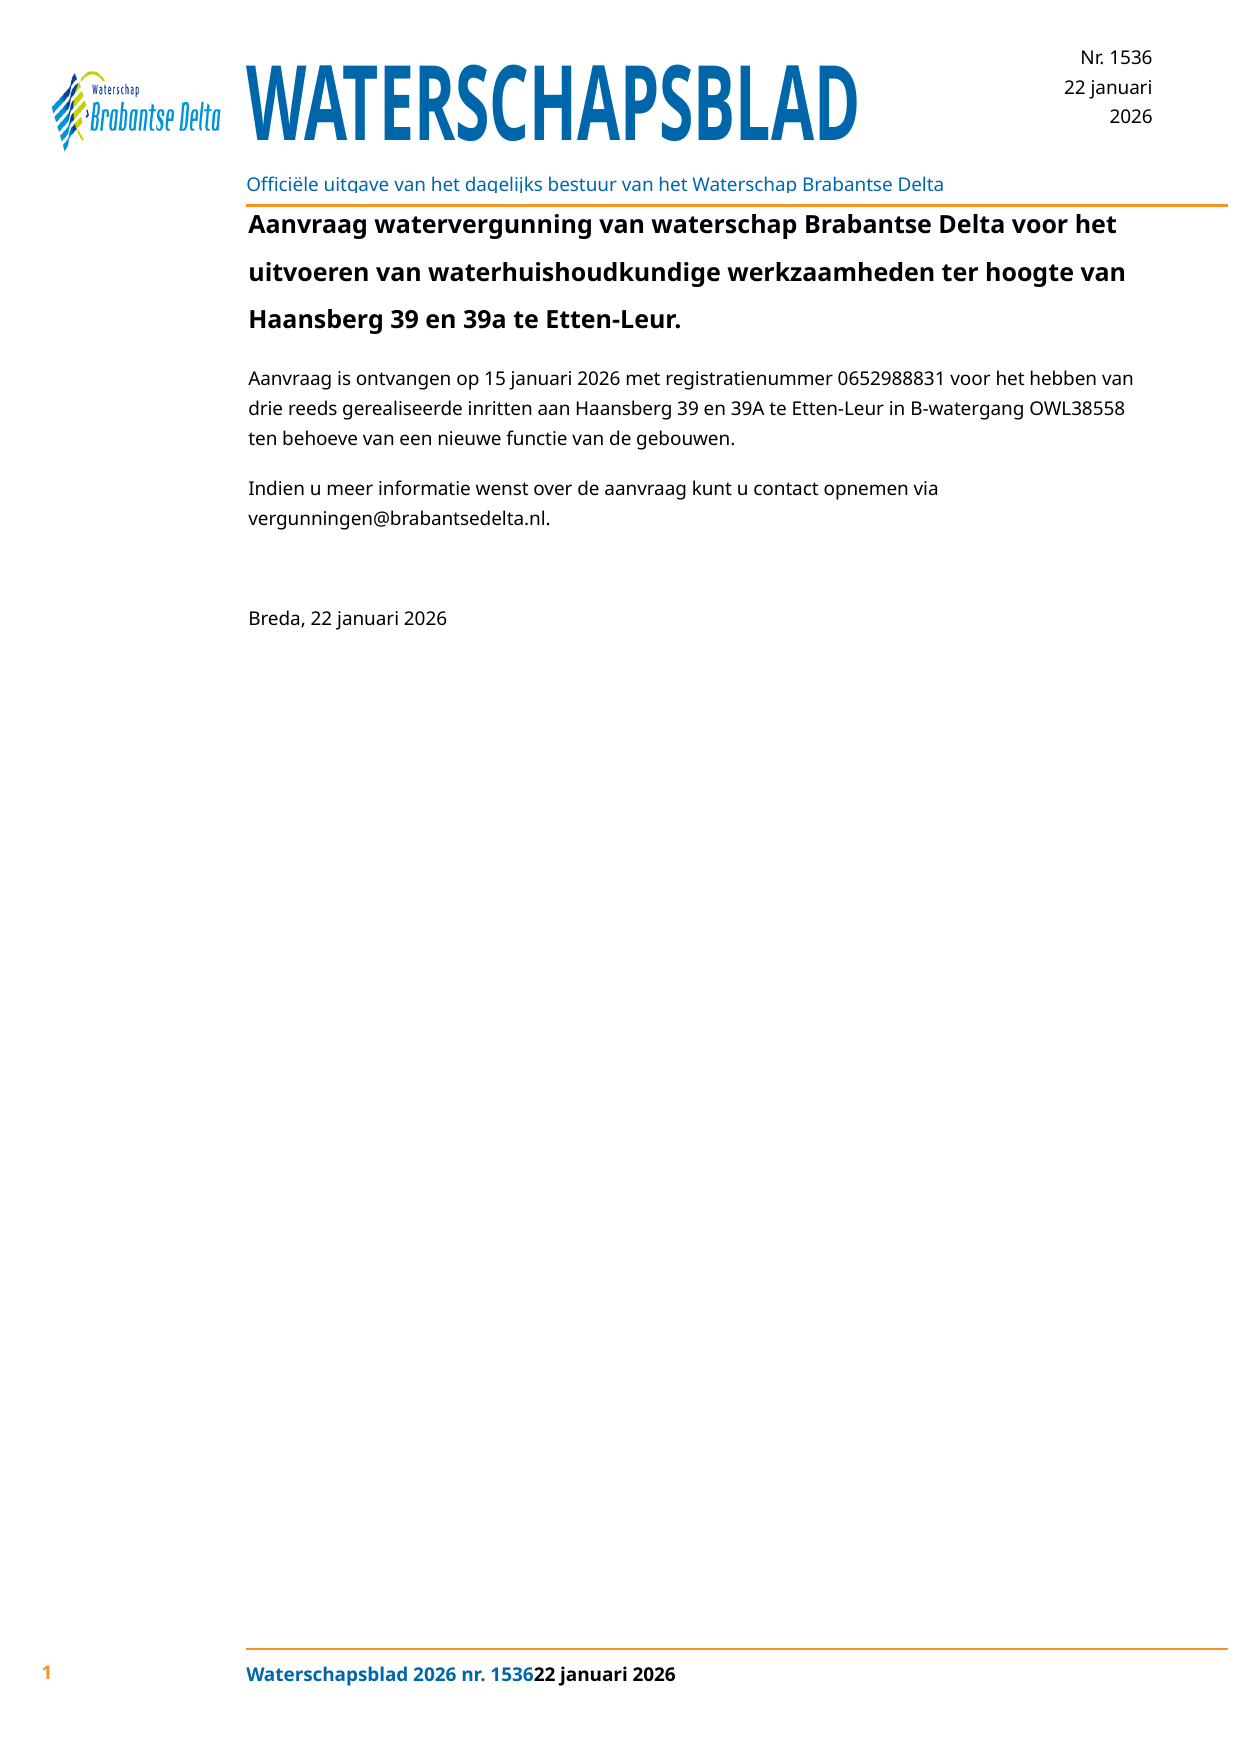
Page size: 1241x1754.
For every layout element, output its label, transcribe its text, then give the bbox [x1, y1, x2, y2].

picture [41, 47, 231, 172]
text Breda, 22 januari 2026 [248, 606, 1152, 631]
text Indien u meer informatie wenst over de aanvraag kunt u contact opnemen via vergunningen@brabantsedelta.nl. [248, 475, 1152, 530]
text Aanvraag watervergunning van waterschap Brabantse Delta voor het uitvoeren van waterhuishoudkundige werkzaamheden ter hoogte van Haansberg 39 en 39a te Etten-Leur. [248, 207, 1152, 336]
text Aanvraag is ontvangen op 15 januari 2026 met registratienummer 0652988831 voor het hebben van drie reeds gerealiseerde inritten aan Haansberg 39 en 39A te Etten-Leur in B-watergang OWL38558 ten behoeve van een nieuwe functie van de gebouwen. [248, 366, 1152, 450]
